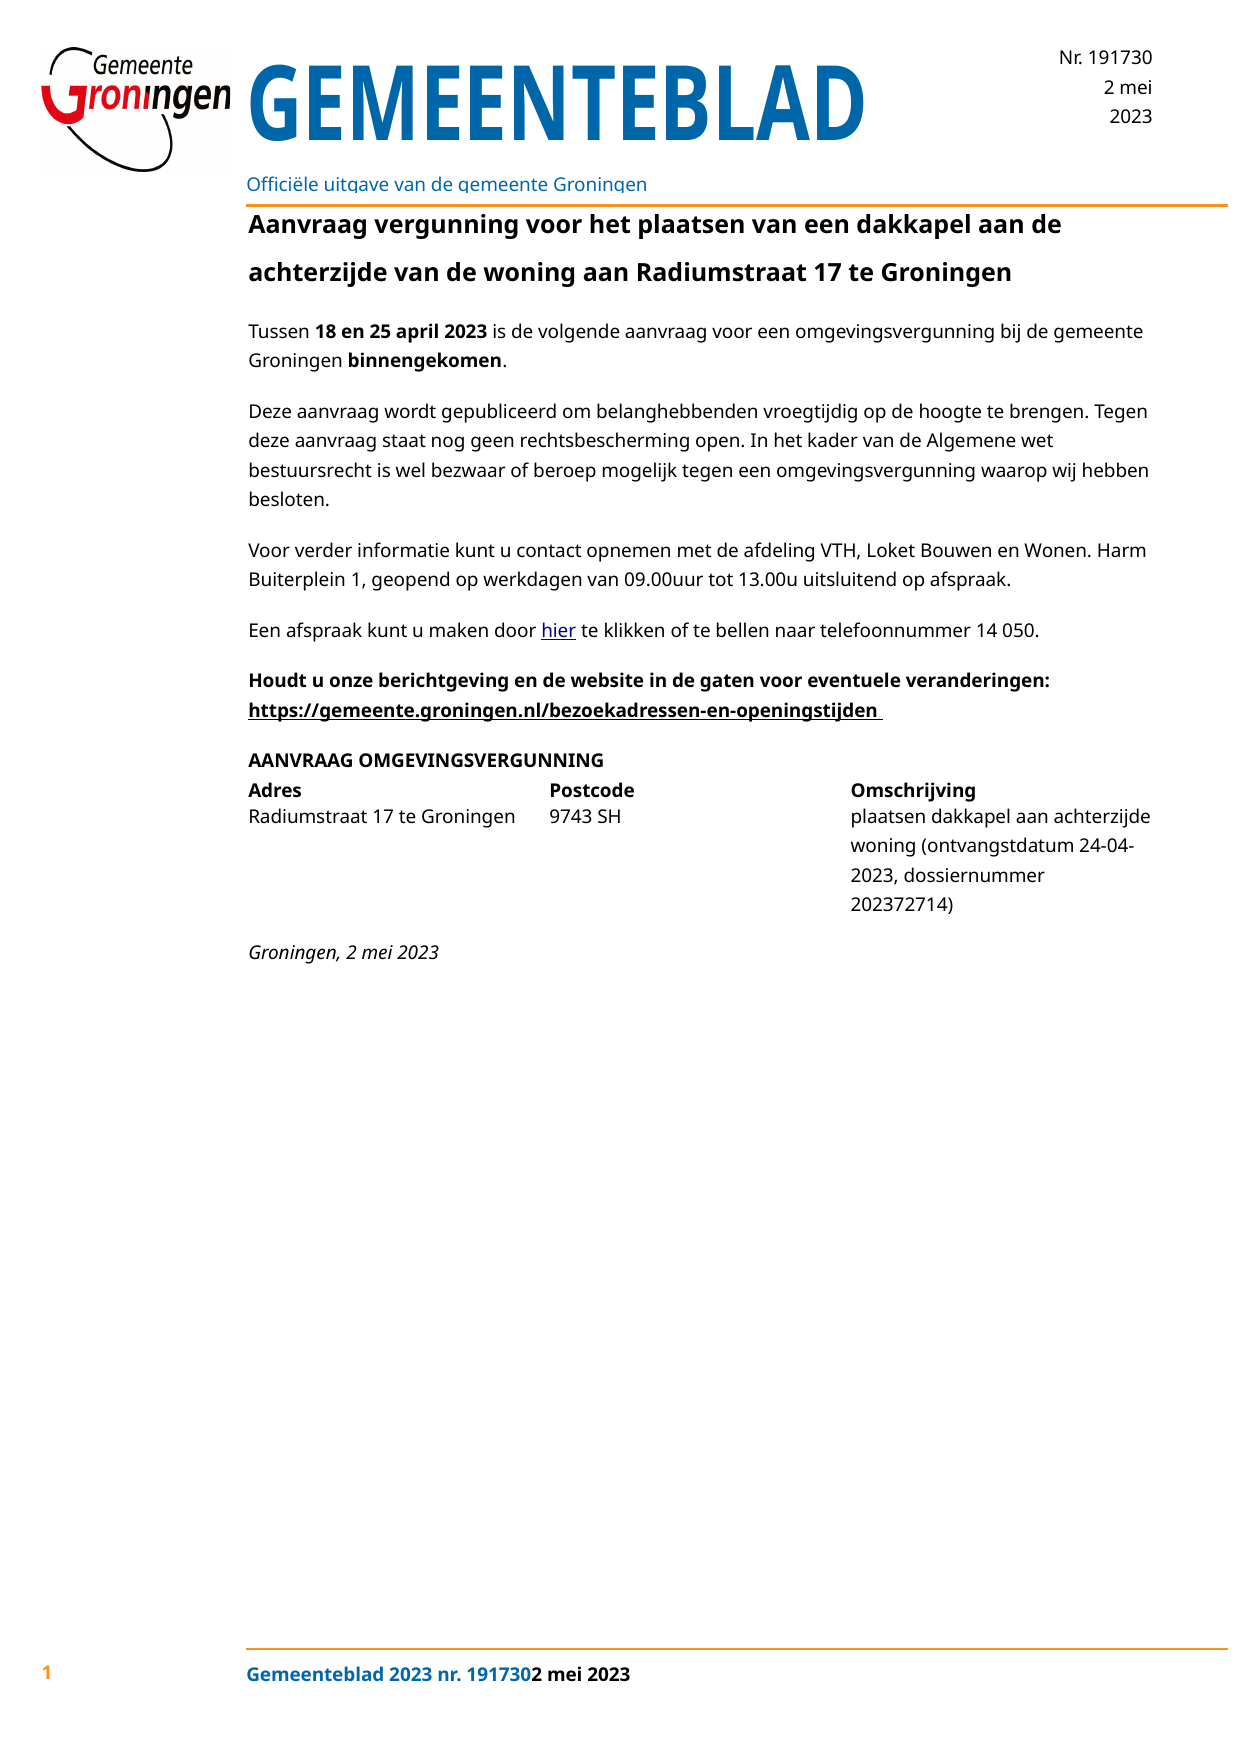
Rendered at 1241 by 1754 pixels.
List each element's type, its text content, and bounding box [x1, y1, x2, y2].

table_header Postcode [549, 777, 850, 803]
table_cell plaatsen dakkapel aan achterzijde woning (ontvangstdatum 24-04-2023, dossiernummer 202372714) [850, 803, 1152, 917]
text Groningen, 2 mei 2023 [248, 939, 1152, 964]
text Een afspraak kunt u maken door hier te klikken of te bellen naar telefoonnummer 14 050. [248, 617, 1152, 643]
text Deze aanvraag wordt gepubliceerd om belanghebbenden vroegtijdig op de hoogte te brengen. Tegen deze aanvraag staat nog geen rechtsbescherming open. In het kader van de Algemene wet bestuursrecht is wel bezwaar of beroep mogelijk tegen een omgevingsvergunning waarop wij hebben besloten. [248, 398, 1152, 512]
table_header Adres [248, 777, 549, 803]
text Aanvraag vergunning voor het plaatsen van een dakkapel aan de achterzijde van de woning aan Radiumstraat 17 te Groningen [248, 207, 1152, 288]
table_header Omschrijving [850, 777, 1152, 803]
table_cell 9743 SH [549, 803, 850, 917]
text AANVRAAG OMGEVINGSVERGUNNING [248, 747, 1152, 773]
text Tussen 18 en 25 april 2023 is de volgende aanvraag voor een omgevingsvergunning bij de gemeente Groningen binnengekomen. [248, 318, 1152, 373]
picture [41, 47, 231, 172]
table_cell Radiumstraat 17 te Groningen [248, 803, 549, 917]
text Houdt u onze berichtgeving en de website in de gaten voor eventuele veranderingen: https://gemeente.groningen.nl/bezoekadressen-en-openingstijden [248, 667, 1152, 723]
text Voor verder informatie kunt u contact opnemen met de afdeling VTH, Loket Bouwen en Wonen. Harm Buiterplein 1, geopend op werkdagen van 09.00uur tot 13.00u uitsluitend op afspraak. [248, 537, 1152, 592]
